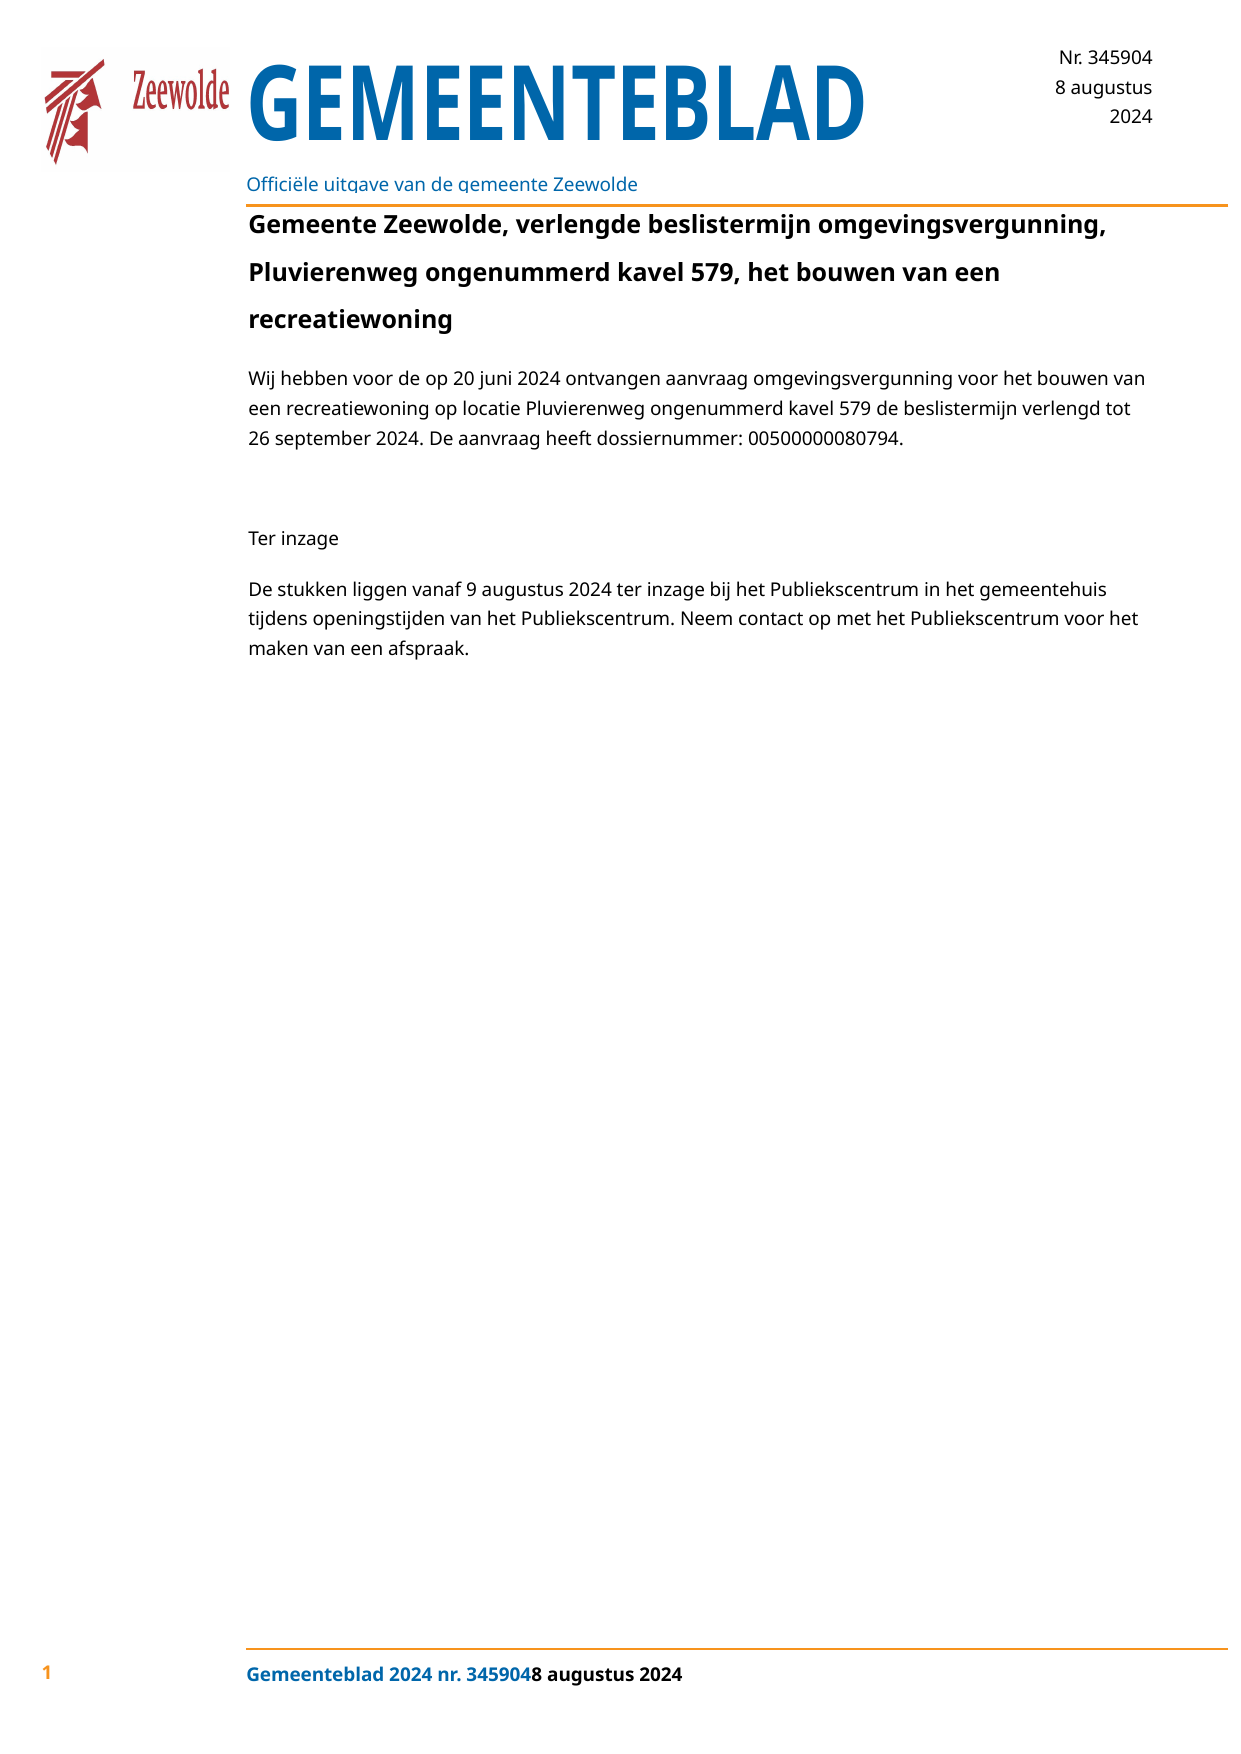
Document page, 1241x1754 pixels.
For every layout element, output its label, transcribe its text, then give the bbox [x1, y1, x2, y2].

text Gemeente Zeewolde, verlengde beslistermijn omgevingsvergunning, Pluvierenweg ongenummerd kavel 579, het bouwen van een recreatiewoning [248, 207, 1152, 336]
text Ter inzage [248, 526, 1152, 551]
text De stukken liggen vanaf 9 augustus 2024 ter inzage bij het Publiekscentrum in het gemeentehuis tijdens openingstijden van het Publiekscentrum. Neem contact op met het Publiekscentrum voor het maken van een afspraak. [248, 576, 1152, 661]
text Wij hebben voor de op 20 juni 2024 ontvangen aanvraag omgevingsvergunning voor het bouwen van een recreatiewoning op locatie Pluvierenweg ongenummerd kavel 579 de beslistermijn verlengd tot 26 september 2024. De aanvraag heeft dossiernummer: 00500000080794. [248, 366, 1152, 450]
picture [41, 47, 231, 172]
